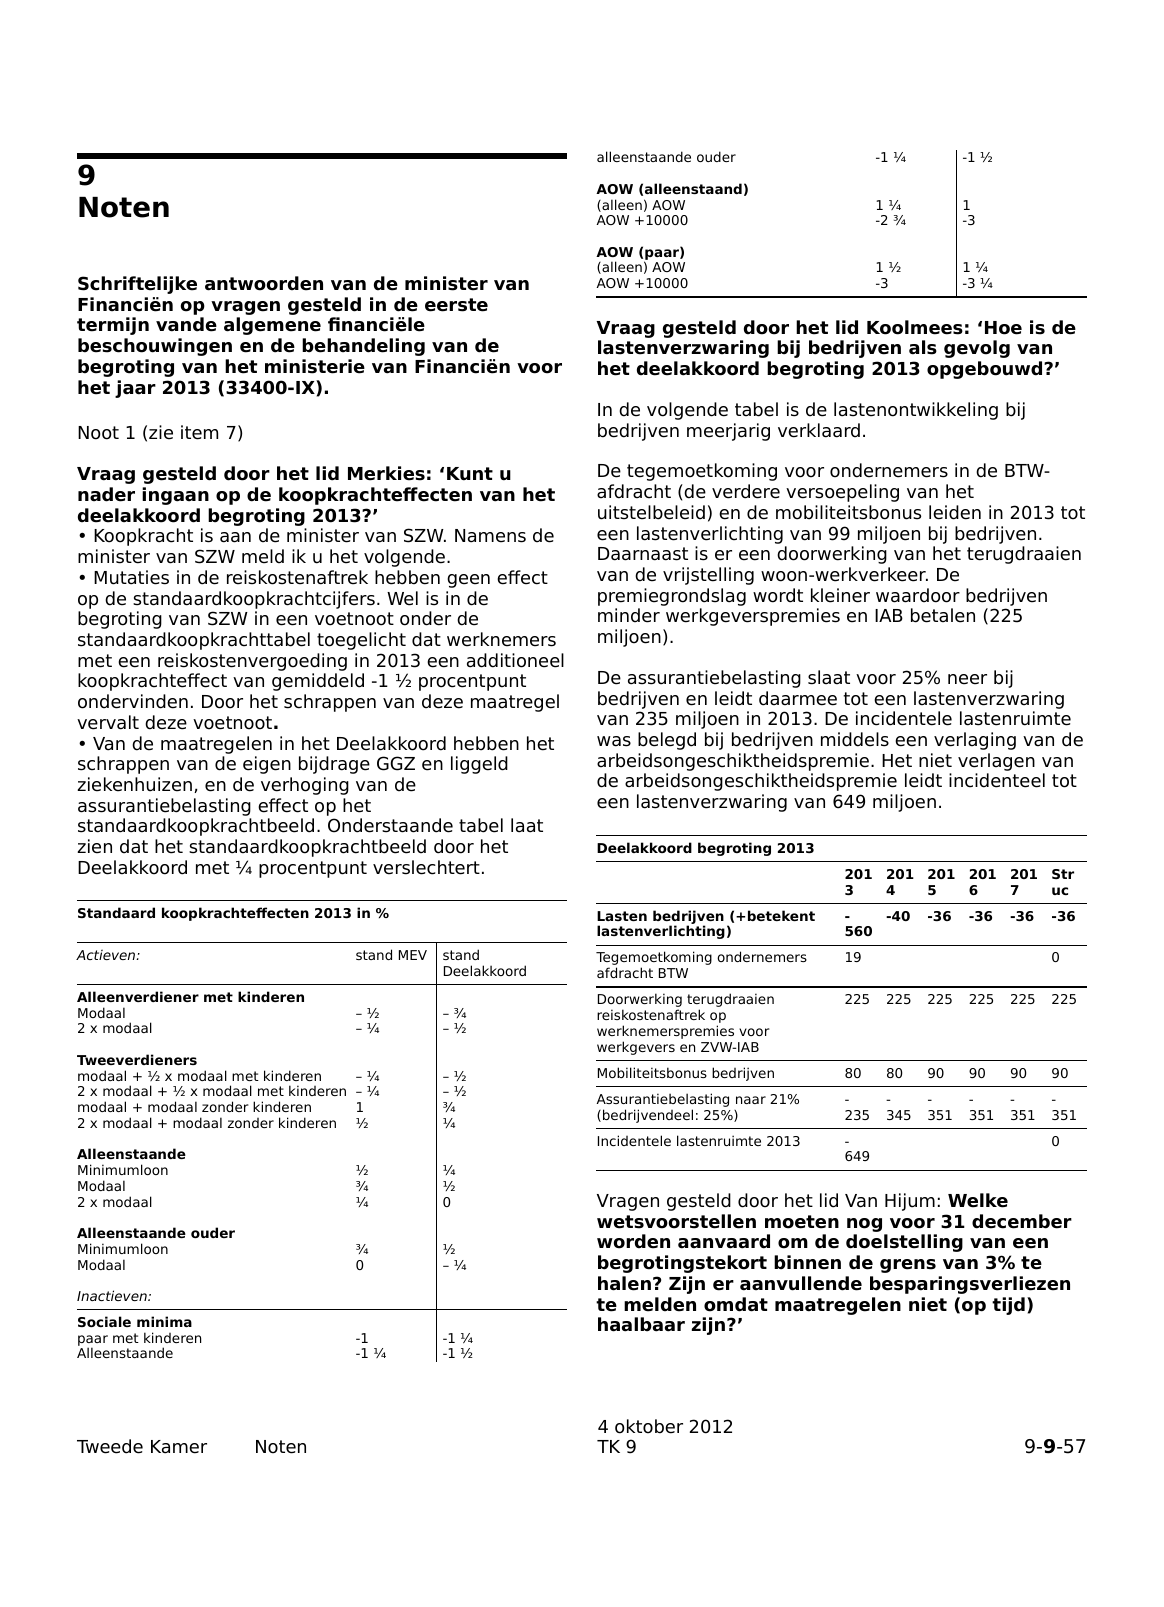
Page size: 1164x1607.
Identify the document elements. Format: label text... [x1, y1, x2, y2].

table_cell 90 [921, 1061, 962, 1086]
table_cell [1004, 946, 1045, 986]
table_header Deelakkoord begroting 2013 [596, 836, 838, 861]
table_cell Struc [1045, 862, 1087, 903]
table_cell – ¼ [437, 1257, 567, 1273]
text • Koopkracht is aan de minister van SZW. Namens de minister van SZW meld ik u het volgende. [77, 526, 567, 568]
table_cell – ½ [437, 1069, 567, 1084]
table_cell 2 x modaal + modaal zonder kinderen [77, 1116, 349, 1131]
table_cell 19 [839, 946, 880, 986]
table_cell [77, 1210, 349, 1226]
table_cell -36 [1004, 904, 1045, 944]
table_header [921, 836, 962, 861]
table_cell [437, 1053, 567, 1068]
table_cell -345 [880, 1087, 921, 1128]
table_cell [350, 1273, 436, 1289]
table_cell -2 ¾ [869, 213, 956, 229]
table_header [963, 836, 1004, 861]
table_cell -1 ½ [437, 1346, 567, 1362]
table_cell -1 ½ [957, 150, 1087, 166]
table_cell 0 [1045, 1129, 1087, 1170]
table_cell [437, 1037, 567, 1053]
table_cell -3 [869, 276, 956, 296]
table_cell 1 ½ [869, 260, 956, 276]
table_cell 90 [963, 1061, 1004, 1086]
table_cell Lasten bedrijven (+betekent lastenverlichting) [596, 904, 838, 944]
table_cell -351 [1045, 1087, 1087, 1128]
table_cell AOW +10000 [596, 276, 869, 296]
table_cell ¼ [437, 1163, 567, 1179]
table_header [839, 836, 880, 861]
text De tegemoetkoming voor ondernemers in de BTW-afdracht (de verdere versoepeling van het uitstelbeleid) en de mobiliteitsbonus leiden in 2013 tot een lastenverlichting van 99 miljoen bij bedrijven. Daarnaast is er een doorwerking van het terugdraaien van de vrijstelling woon-werkverkeer. De premiegrondslag wordt kleiner waardoor bedrijven minder werkgeverspremies en IAB betalen (225 miljoen). [596, 461, 1087, 648]
table_cell -1 [350, 1331, 436, 1346]
table_cell Actieven: [77, 943, 349, 984]
table_cell [437, 1273, 567, 1289]
table_cell 225 [963, 988, 1004, 1060]
table_header Standaard koopkrachteffecten 2013 in % [77, 901, 567, 942]
table_cell [596, 229, 869, 244]
table_cell ½ [437, 1179, 567, 1194]
table_cell [596, 166, 869, 182]
table_cell ½ [350, 1116, 436, 1131]
table_cell -351 [963, 1087, 1004, 1128]
table_cell [350, 1131, 436, 1147]
table_cell 80 [880, 1061, 921, 1086]
table_cell -1 ¼ [437, 1331, 567, 1346]
table_cell ¼ [437, 1116, 567, 1131]
table_cell [957, 229, 1087, 244]
table_cell [437, 1210, 567, 1226]
table_cell Alleenstaande [77, 1346, 349, 1362]
table_cell 225 [1045, 988, 1087, 1060]
table_cell -1 ¼ [350, 1346, 436, 1362]
table_cell [963, 1129, 1004, 1170]
table_header [880, 836, 921, 861]
table_cell [77, 1131, 349, 1147]
table_cell 225 [839, 988, 880, 1060]
table_cell [350, 1037, 436, 1053]
table_cell ¾ [437, 1100, 567, 1116]
table_cell -560 [839, 904, 880, 944]
table_cell [437, 1131, 567, 1147]
table_cell [437, 1147, 567, 1163]
table_header [1004, 836, 1045, 861]
table_cell Minimumloon [77, 1242, 349, 1257]
table_cell -235 [839, 1087, 880, 1128]
table_cell ½ [437, 1242, 567, 1257]
table_cell modaal + modaal zonder kinderen [77, 1100, 349, 1116]
text Vraag gesteld door het lid Merkies: ‘Kunt u nader ingaan op de koopkrachteffecten van het deelakkoord begroting 2013?’ [77, 464, 567, 526]
table_cell – ¾ [437, 1006, 567, 1021]
table_header [1045, 836, 1087, 861]
table_cell 2017 [1004, 862, 1045, 903]
title 9 Noten [77, 159, 567, 224]
table_cell [957, 182, 1087, 197]
table_cell 225 [880, 988, 921, 1060]
table_cell [596, 862, 838, 903]
table_cell – ¼ [350, 1021, 436, 1037]
table_cell 225 [1004, 988, 1045, 1060]
table_cell Inactieven: [77, 1289, 349, 1309]
text • Mutaties in de reiskostenaftrek hebben geen effect op de standaardkoopkrachtcijfers. Wel is in de begroting van SZW in een voetnoot onder de standaardkoopkrachttabel toegelicht dat werknemers met een reiskostenvergoeding in 2013 een additioneel koopkrachteffect van gemiddeld -1 ½ procentpunt ondervinden. Door het schrappen van deze maatregel vervalt deze voetnoot. [77, 568, 567, 733]
table_cell [869, 166, 956, 182]
table_cell [77, 1037, 349, 1053]
table_cell 2 x modaal [77, 1021, 349, 1037]
table_cell [350, 1210, 436, 1226]
table_cell Modaal [77, 1179, 349, 1194]
table_cell 0 [437, 1194, 567, 1210]
table_cell [1004, 1129, 1045, 1170]
table_cell 2 x modaal + ½ x modaal met kinderen [77, 1084, 349, 1100]
table_cell modaal + ½ x modaal met kinderen [77, 1069, 349, 1084]
table_cell [963, 946, 1004, 986]
table_cell ½ [350, 1163, 436, 1179]
table_cell [921, 1129, 962, 1170]
table_cell [437, 1310, 567, 1331]
table_cell 0 [350, 1257, 436, 1273]
table_cell 80 [839, 1061, 880, 1086]
table_cell -3 ¼ [957, 276, 1087, 296]
table_cell 0 [1045, 946, 1087, 986]
text De assurantiebelasting slaat voor 25% neer bij bedrijven en leidt daarmee tot een lastenverzwaring van 235 miljoen in 2013. De incidentele lastenruimte was belegd bij bedrijven middels een verlaging van de arbeidsongeschiktheidspremie. Het niet verlagen van de arbeidsongeschiktheidspremie leidt incidenteel tot een lastenverzwaring van 649 miljoen. [596, 668, 1087, 813]
table_cell Alleenverdiener met kinderen [77, 985, 349, 1006]
table_cell Alleenstaande ouder [77, 1226, 349, 1242]
table_cell Tegemoetkoming ondernemers afdracht BTW [596, 946, 838, 986]
table_cell [350, 1310, 436, 1331]
table_cell 1 [350, 1100, 436, 1116]
table_cell -1 ¼ [869, 150, 956, 166]
table_cell 1 ¼ [869, 198, 956, 213]
table_cell Tweeverdieners [77, 1053, 349, 1068]
table_cell Incidentele lastenruimte 2013 [596, 1129, 838, 1170]
table_cell [77, 1273, 349, 1289]
table_cell Modaal [77, 1006, 349, 1021]
table_cell stand Deelakkoord [437, 943, 567, 984]
text Vraag gesteld door het lid Koolmees: ‘Hoe is de lastenverzwaring bij bedrijven als gevolg van het deelakkoord begroting 2013 opgebouwd?’ [596, 317, 1087, 380]
table_cell -36 [921, 904, 962, 944]
table_cell 2016 [963, 862, 1004, 903]
table_cell [350, 1147, 436, 1163]
table_cell paar met kinderen [77, 1331, 349, 1346]
text Vragen gesteld door het lid Van Hijum: Welke wetsvoorstellen moeten nog voor 31 december worden aanvaard om de doelstelling van een begrotingstekort binnen de grens van 3% te halen? Zijn er aanvullende besparingsverliezen te melden omdat maatregelen niet (op tijd) haalbaar zijn?’ [596, 1191, 1087, 1336]
table_cell [437, 1226, 567, 1242]
table_cell Sociale minima [77, 1310, 349, 1331]
table_cell -3 [957, 213, 1087, 229]
table_cell (alleen) AOW [596, 198, 869, 213]
table_cell 2015 [921, 862, 962, 903]
table_cell -36 [1045, 904, 1087, 944]
table_cell 225 [921, 988, 962, 1060]
table_cell – ¼ [350, 1084, 436, 1100]
table_cell – ½ [437, 1084, 567, 1100]
table_cell Alleenstaande [77, 1147, 349, 1163]
table_cell -36 [963, 904, 1004, 944]
table_cell 1 [957, 198, 1087, 213]
table_cell [437, 1289, 567, 1309]
text • Van de maatregelen in het Deelakkoord hebben het schrappen van de eigen bijdrage GGZ en liggeld ziekenhuizen, en de verhoging van de assurantiebelasting effect op het standaardkoopkrachtbeeld. Onderstaande tabel laat zien dat het standaardkoopkrachtbeeld door het Deelakkoord met ¼ procentpunt verslechtert. [77, 733, 567, 878]
table_cell [869, 229, 956, 244]
table_cell Doorwerking terugdraaien reiskostenaftrek op werknemerspremies voor werkgevers en ZVW-IAB [596, 988, 838, 1060]
table_cell AOW +10000 [596, 213, 869, 229]
table_cell Assurantiebelasting naar 21% (bedrijvendeel: 25%) [596, 1087, 838, 1128]
table_cell [869, 245, 956, 260]
table_cell 2014 [880, 862, 921, 903]
table_cell Minimumloon [77, 1163, 349, 1179]
table_cell [350, 1053, 436, 1068]
table_cell [869, 182, 956, 197]
text In de volgende tabel is de lastenontwikkeling bij bedrijven meerjarig verklaard. [596, 400, 1087, 441]
table_cell 90 [1004, 1061, 1045, 1086]
table_cell [437, 985, 567, 1006]
table_cell AOW (paar) [596, 245, 869, 260]
table_cell Mobiliteitsbonus bedrijven [596, 1061, 838, 1086]
table_cell 1 ¼ [957, 260, 1087, 276]
table_cell 2 x modaal [77, 1194, 349, 1210]
table_cell ¼ [350, 1194, 436, 1210]
table_cell ¾ [350, 1179, 436, 1194]
table_cell [957, 166, 1087, 182]
table_cell [921, 946, 962, 986]
table_cell [350, 1289, 436, 1309]
table_cell [880, 1129, 921, 1170]
table_cell [880, 946, 921, 986]
table_cell ¾ [350, 1242, 436, 1257]
table_cell -351 [1004, 1087, 1045, 1128]
table_cell stand MEV [350, 943, 436, 984]
table_cell – ¼ [350, 1069, 436, 1084]
table_cell [957, 245, 1087, 260]
table_cell [350, 985, 436, 1006]
table_cell AOW (alleenstaand) [596, 182, 869, 197]
table_cell – ½ [437, 1021, 567, 1037]
table_cell Modaal [77, 1257, 349, 1273]
subtitle Schriftelijke antwoorden van de minister van Financiën op vragen gesteld in de eerste termijn vande algemene financiële beschouwingen en de behandeling van de begroting van het ministerie van Financiën voor het jaar 2013 (33400-IX). [77, 274, 567, 398]
table_cell – ½ [350, 1006, 436, 1021]
table_cell -40 [880, 904, 921, 944]
table_cell alleenstaande ouder [596, 150, 869, 166]
table_cell 90 [1045, 1061, 1087, 1086]
table_cell -351 [921, 1087, 962, 1128]
table_cell 2013 [839, 862, 880, 903]
table_cell [350, 1226, 436, 1242]
table_cell (alleen) AOW [596, 260, 869, 276]
text Noot 1 (zie item 7) [77, 423, 567, 444]
table_cell -649 [839, 1129, 880, 1170]
